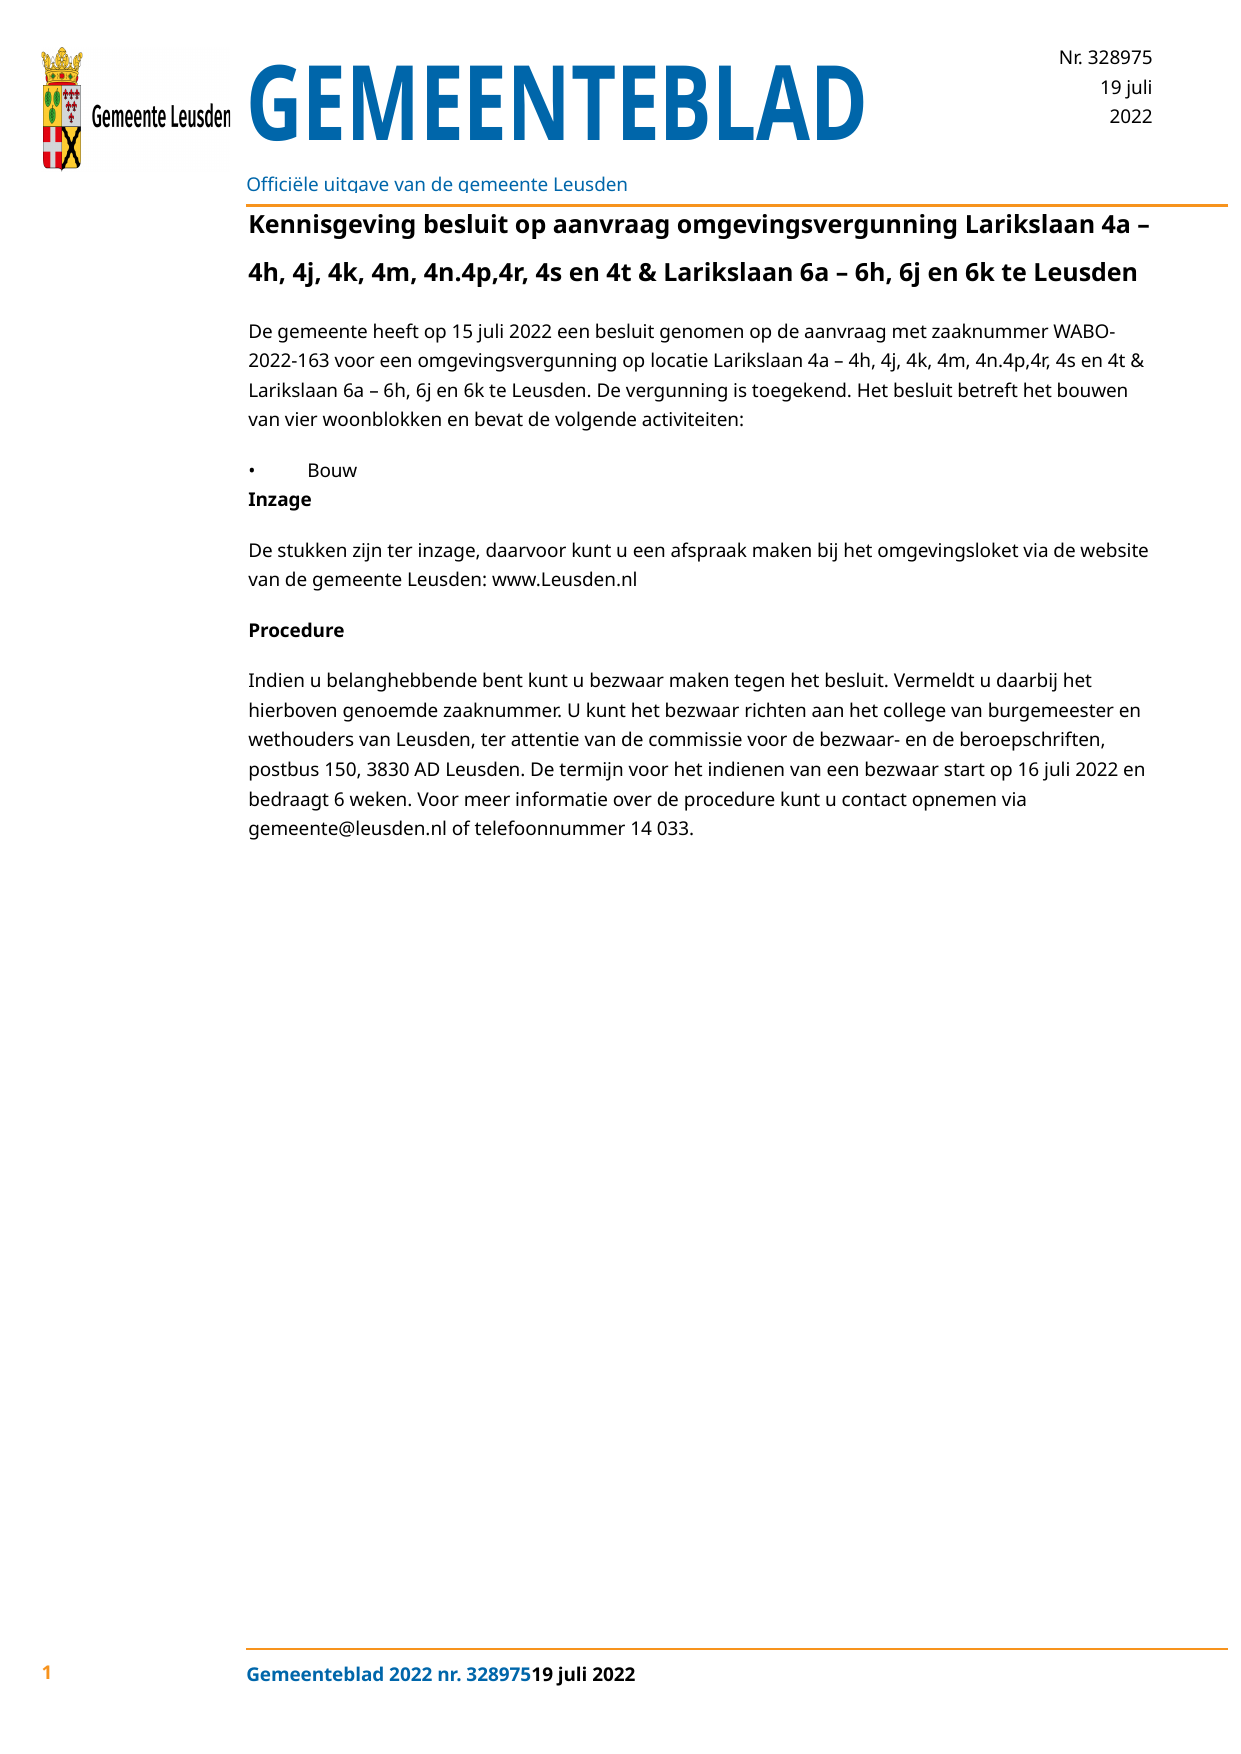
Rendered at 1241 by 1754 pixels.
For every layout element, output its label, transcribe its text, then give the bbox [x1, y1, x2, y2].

picture [41, 47, 231, 172]
list Bouw [248, 457, 1152, 483]
text Indien u belanghebbende bent kunt u bezwaar maken tegen het besluit. Vermeldt u daarbij het hierboven genoemde zaaknummer. U kunt het bezwaar richten aan het college van burgemeester en wethouders van Leusden, ter attentie van de commissie voor de bezwaar- en de beroepschriften, postbus 150, 3830 AD Leusden. De termijn voor het indienen van een bezwaar start op 16 juli 2022 en bedraagt 6 weken. Voor meer informatie over de procedure kunt u contact opnemen via gemeente@leusden.nl of telefoonnummer 14 033. [248, 667, 1152, 841]
text Inzage [248, 487, 1152, 512]
text De stukken zijn ter inzage, daarvoor kunt u een afspraak maken bij het omgevingsloket via de website van de gemeente Leusden: www.Leusden.nl [248, 537, 1152, 592]
text Procedure [248, 617, 1152, 643]
text Kennisgeving besluit op aanvraag omgevingsvergunning Larikslaan 4a – 4h, 4j, 4k, 4m, 4n.4p,4r, 4s en 4t & Larikslaan 6a – 6h, 6j en 6k te Leusden [248, 207, 1152, 288]
text De gemeente heeft op 15 juli 2022 een besluit genomen op de aanvraag met zaaknummer WABO-2022-163 voor een omgevingsvergunning op locatie Larikslaan 4a – 4h, 4j, 4k, 4m, 4n.4p,4r, 4s en 4t & Larikslaan 6a – 6h, 6j en 6k te Leusden. De vergunning is toegekend. Het besluit betreft het bouwen van vier woonblokken en bevat de volgende activiteiten: [248, 318, 1152, 432]
